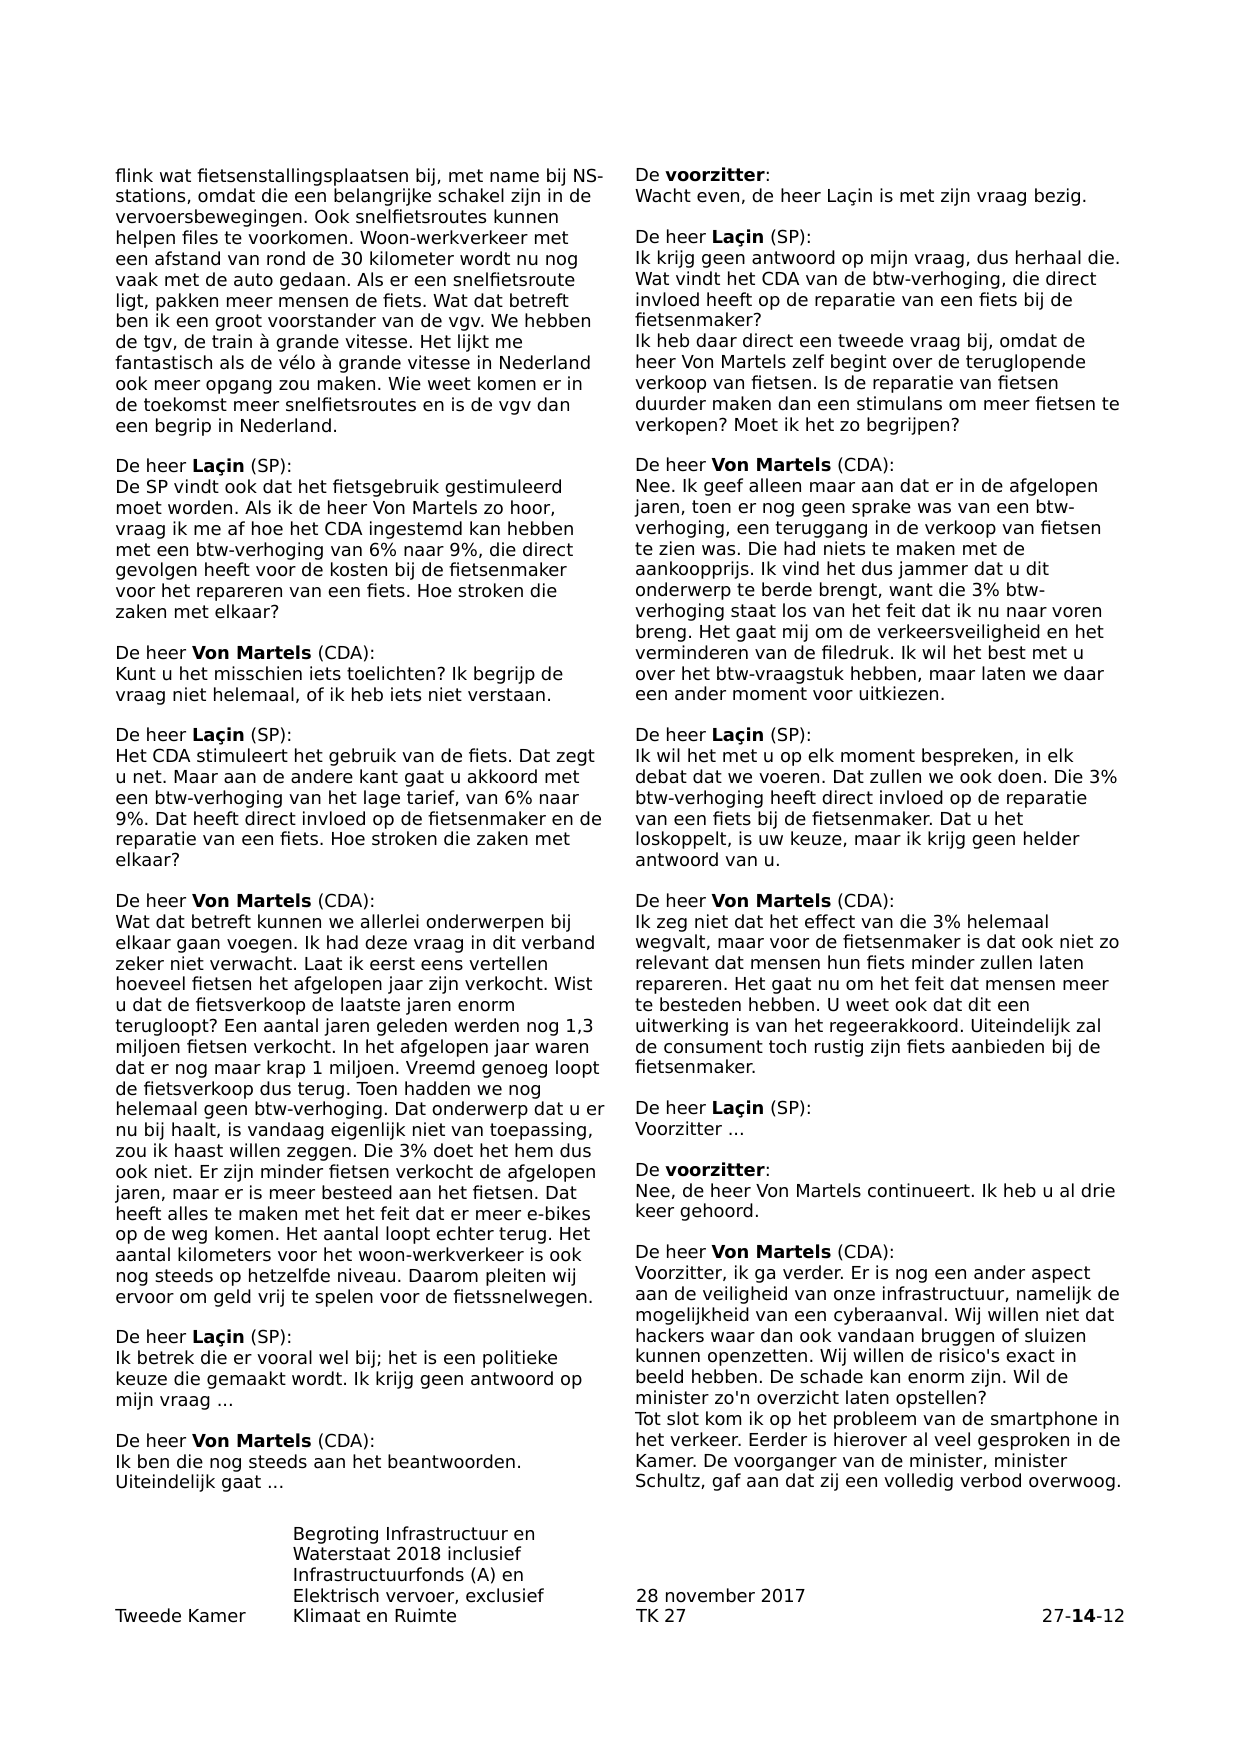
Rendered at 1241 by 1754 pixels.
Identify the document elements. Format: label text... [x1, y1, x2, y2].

text Tot slot kom ik op het probleem van de smartphone in het verkeer. Eerder is hierover al veel gesproken in de Kamer. De voorganger van de minister, minister Schultz, gaf aan dat zij een volledig verbod overwoog. [635, 1409, 1125, 1492]
text De heer Laçin (SP): [635, 227, 1125, 248]
text De voorzitter: [635, 165, 1125, 186]
text De heer Von Martels (CDA): [635, 1242, 1125, 1263]
text De heer Laçin (SP): [635, 1098, 1125, 1119]
text Voorzitter ... [635, 1119, 1125, 1140]
text De heer Von Martels (CDA): [115, 643, 605, 663]
text Wat dat betreft kunnen we allerlei onderwerpen bij elkaar gaan voegen. Ik had deze vraag in dit verband zeker niet verwacht. Laat ik eerst eens vertellen hoeveel fietsen het afgelopen jaar zijn verkocht. Wist u dat de fietsverkoop de laatste jaren enorm terugloopt? Een aantal jaren geleden werden nog 1,3 miljoen fietsen verkocht. In het afgelopen jaar waren dat er nog maar krap 1 miljoen. Vreemd genoeg loopt de fietsverkoop dus terug. Toen hadden we nog helemaal geen btw-verhoging. Dat onderwerp dat u er nu bij haalt, is vandaag eigenlijk niet van toepassing, zou ik haast willen zeggen. Die 3% doet het hem dus ook niet. Er zijn minder fietsen verkocht de afgelopen jaren, maar er is meer besteed aan het fietsen. Dat heeft alles te maken met het feit dat er meer e-bikes op de weg komen. Het aantal loopt echter terug. Het aantal kilometers voor het woon-werkverkeer is ook nog steeds op hetzelfde niveau. Daarom pleiten wij ervoor om geld vrij te spelen voor de fietssnelwegen. [115, 912, 605, 1307]
text Ik zeg niet dat het effect van die 3% helemaal wegvalt, maar voor de fietsenmaker is dat ook niet zo relevant dat mensen hun fiets minder zullen laten repareren. Het gaat nu om het feit dat mensen meer te besteden hebben. U weet ook dat dit een uitwerking is van het regeerakkoord. Uiteindelijk zal de consument toch rustig zijn fiets aanbieden bij de fietsenmaker. [635, 911, 1125, 1078]
text De SP vindt ook dat het fietsgebruik gestimuleerd moet worden. Als ik de heer Von Martels zo hoor, vraag ik me af hoe het CDA ingestemd kan hebben met een btw-verhoging van 6% naar 9%, die direct gevolgen heeft voor de kosten bij de fietsenmaker voor het repareren van een fiets. Hoe stroken die zaken met elkaar? [115, 477, 605, 623]
text Ik betrek die er vooral wel bij; het is een politieke keuze die gemaakt wordt. Ik krijg geen antwoord op mijn vraag ... [115, 1348, 605, 1411]
text De heer Von Martels (CDA): [115, 891, 605, 912]
text Voorzitter, ik ga verder. Er is nog een ander aspect aan de veiligheid van onze infrastructuur, namelijk de mogelijkheid van een cyberaanval. Wij willen niet dat hackers waar dan ook vandaan bruggen of sluizen kunnen openzetten. Wij willen de risico's exact in beeld hebben. De schade kan enorm zijn. Wil de minister zo'n overzicht laten opstellen? [635, 1263, 1125, 1409]
text De heer Laçin (SP): [115, 1327, 605, 1348]
text De heer Von Martels (CDA): [635, 891, 1125, 911]
text De heer Laçin (SP): [115, 725, 605, 746]
text Ik heb daar direct een tweede vraag bij, omdat de heer Von Martels zelf begint over de teruglopende verkoop van fietsen. Is de reparatie van fietsen duurder maken dan een stimulans om meer fietsen te verkopen? Moet ik het zo begrijpen? [635, 331, 1125, 435]
text De heer Von Martels (CDA): [635, 455, 1125, 476]
text Het CDA stimuleert het gebruik van de fiets. Dat zegt u net. Maar aan de andere kant gaat u akkoord met een btw-verhoging van het lage tarief, van 6% naar 9%. Dat heeft direct invloed op de fietsenmaker en de reparatie van een fiets. Hoe stroken die zaken met elkaar? [115, 746, 605, 871]
text Kunt u het misschien iets toelichten? Ik begrijp de vraag niet helemaal, of ik heb iets niet verstaan. [115, 663, 605, 705]
text De heer Von Martels (CDA): [115, 1431, 605, 1451]
text Ik ben die nog steeds aan het beantwoorden. Uiteindelijk gaat ... [115, 1451, 605, 1493]
text De heer Laçin (SP): [115, 456, 605, 477]
text Ik wil het met u op elk moment bespreken, in elk debat dat we voeren. Dat zullen we ook doen. Die 3% btw-verhoging heeft direct invloed op de reparatie van een fiets bij de fietsenmaker. Dat u het loskoppelt, is uw keuze, maar ik krijg geen helder antwoord van u. [635, 746, 1125, 871]
text Wacht even, de heer Laçin is met zijn vraag bezig. [635, 186, 1125, 207]
text flink wat fietsenstallingsplaatsen bij, met name bij NS-stations, omdat die een belangrijke schakel zijn in de vervoersbewegingen. Ook snelfietsroutes kunnen helpen files te voorkomen. Woon-werkverkeer met een afstand van rond de 30 kilometer wordt nu nog vaak met de auto gedaan. Als er een snelfietsroute ligt, pakken meer mensen de fiets. Wat dat betreft ben ik een groot voorstander van de vgv. We hebben de tgv, de train à grande vitesse. Het lijkt me fantastisch als de vélo à grande vitesse in Nederland ook meer opgang zou maken. Wie weet komen er in de toekomst meer snelfietsroutes en is de vgv dan een begrip in Nederland. [115, 165, 605, 436]
text De voorzitter: [635, 1160, 1125, 1180]
text Nee. Ik geef alleen maar aan dat er in de afgelopen jaren, toen er nog geen sprake was van een btw-verhoging, een teruggang in de verkoop van fietsen te zien was. Die had niets te maken met de aankoopprijs. Ik vind het dus jammer dat u dit onderwerp te berde brengt, want die 3% btw-verhoging staat los van het feit dat ik nu naar voren breng. Het gaat mij om de verkeersveiligheid en het verminderen van de filedruk. Ik wil het best met u over het btw-vraagstuk hebben, maar laten we daar een ander moment voor uitkiezen. [635, 476, 1125, 705]
text Nee, de heer Von Martels continueert. Ik heb u al drie keer gehoord. [635, 1180, 1125, 1222]
text De heer Laçin (SP): [635, 725, 1125, 746]
text Ik krijg geen antwoord op mijn vraag, dus herhaal die. Wat vindt het CDA van de btw-verhoging, die direct invloed heeft op de reparatie van een fiets bij de fietsenmaker? [635, 248, 1125, 331]
